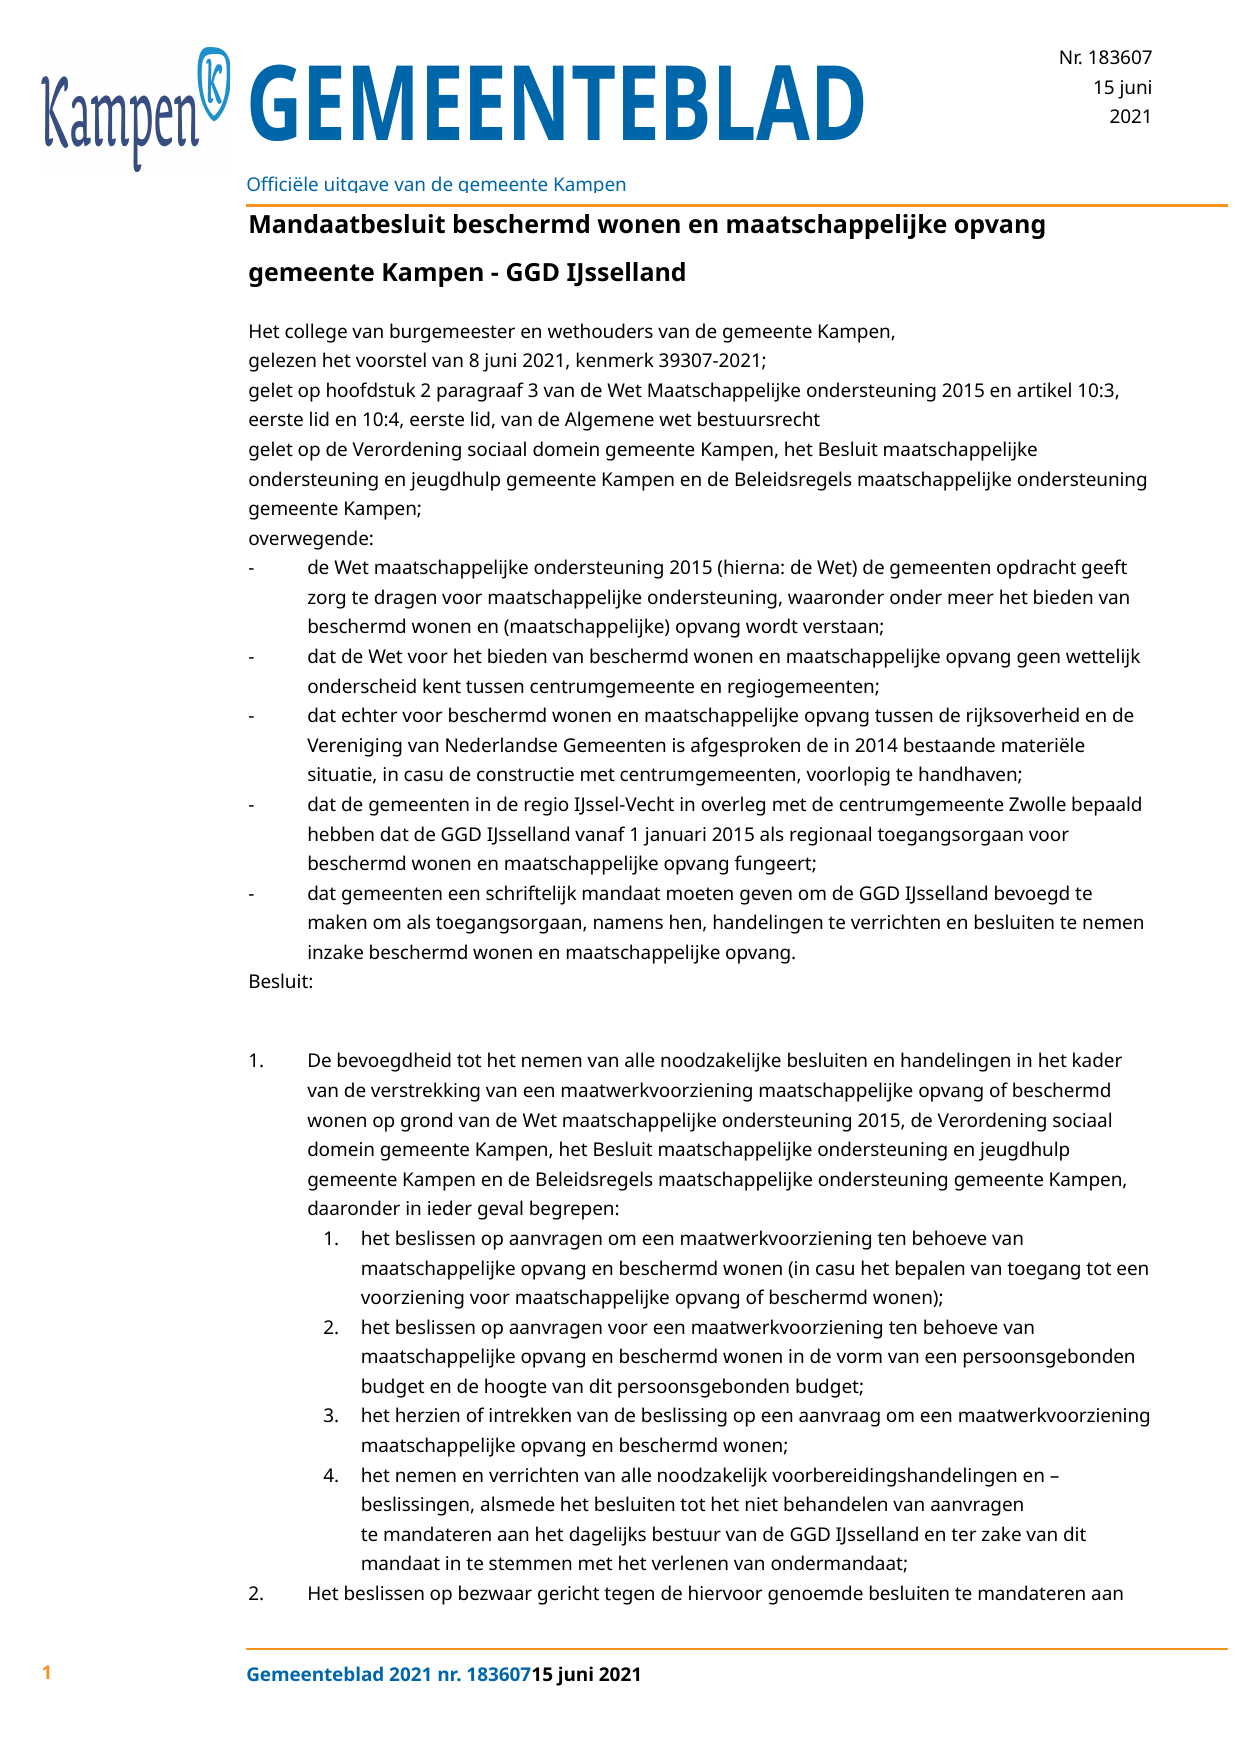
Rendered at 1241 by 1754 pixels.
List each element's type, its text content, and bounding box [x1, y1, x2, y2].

text overwegende: [248, 525, 1152, 551]
text gelezen het voorstel van 8 juni 2021, kenmerk 39307-2021; [248, 347, 1152, 373]
text gelet op de Verordening sociaal domein gemeente Kampen, het Besluit maatschappelijke ondersteuning en jeugdhulp gemeente Kampen en de Beleidsregels maatschappelijke ondersteuning gemeente Kampen; [248, 436, 1152, 521]
list de Wet maatschappelijke ondersteuning 2015 (hierna: de Wet) de gemeenten opdracht geeft zorg te dragen voor maatschappelijke ondersteuning, waaronder onder meer het bieden van beschermd wonen en (maatschappelijke) opvang wordt verstaan; [248, 554, 1152, 639]
text Mandaatbesluit beschermd wonen en maatschappelijke opvang gemeente Kampen - GGD IJsselland [248, 207, 1152, 288]
list het herzien of intrekken van de beslissing op een aanvraag om een maatwerkvoorziening maatschappelijke opvang en beschermd wonen; [323, 1403, 1152, 1458]
text gelet op hoofdstuk 2 paragraaf 3 van de Wet Maatschappelijke ondersteuning 2015 en artikel 10:3, eerste lid en 10:4, eerste lid, van de Algemene wet bestuursrecht [248, 377, 1152, 432]
list dat echter voor beschermd wonen en maatschappelijke opvang tussen de rijksoverheid en de Vereniging van Nederlandse Gemeenten is afgesproken de in 2014 bestaande materiële situatie, in casu de constructie met centrumgemeenten, voorlopig te handhaven; [248, 702, 1152, 787]
picture [41, 47, 231, 172]
list het beslissen op aanvragen voor een maatwerkvoorziening ten behoeve van maatschappelijke opvang en beschermd wonen in de vorm van een persoonsgebonden budget en de hoogte van dit persoonsgebonden budget; [323, 1314, 1152, 1399]
list het nemen en verrichten van alle noodzakelijk voorbereidingshandelingen en –beslissingen, alsmede het besluiten tot het niet behandelen van aanvragen [323, 1462, 1152, 1517]
list te mandateren aan het dagelijks bestuur van de GGD IJsselland en ter zake van dit mandaat in te stemmen met het verlenen van ondermandaat; [323, 1521, 1152, 1576]
list het beslissen op aanvragen om een maatwerkvoorziening ten behoeve van maatschappelijke opvang en beschermd wonen (in casu het bepalen van toegang tot een voorziening voor maatschappelijke opvang of beschermd wonen); [323, 1225, 1152, 1310]
list dat gemeenten een schriftelijk mandaat moeten geven om de GGD IJsselland bevoegd te maken om als toegangsorgaan, namens hen, handelingen te verrichten en besluiten te nemen inzake beschermd wonen en maatschappelijke opvang. [248, 880, 1152, 965]
list De bevoegdheid tot het nemen van alle noodzakelijke besluiten en handelingen in het kader van de verstrekking van een maatwerkvoorziening maatschappelijke opvang of beschermd wonen op grond van de Wet maatschappelijke ondersteuning 2015, de Verordening sociaal domein gemeente Kampen, het Besluit maatschappelijke ondersteuning en jeugdhulp gemeente Kampen en de Beleidsregels maatschappelijke ondersteuning gemeente Kampen, daaronder in ieder geval begrepen: [248, 1048, 1152, 1221]
list dat de Wet voor het bieden van beschermd wonen en maatschappelijke opvang geen wettelijk onderscheid kent tussen centrumgemeente en regiogemeenten; [248, 643, 1152, 699]
list dat de gemeenten in de regio IJssel-Vecht in overleg met de centrumgemeente Zwolle bepaald hebben dat de GGD IJsselland vanaf 1 januari 2015 als regionaal toegangsorgaan voor beschermd wonen en maatschappelijke opvang fungeert; [248, 791, 1152, 876]
list Het beslissen op bezwaar gericht tegen de hiervoor genoemde besluiten te mandateren aan [248, 1580, 1152, 1606]
text Besluit: [248, 969, 1152, 994]
text Het college van burgemeester en wethouders van de gemeente Kampen, [248, 318, 1152, 344]
